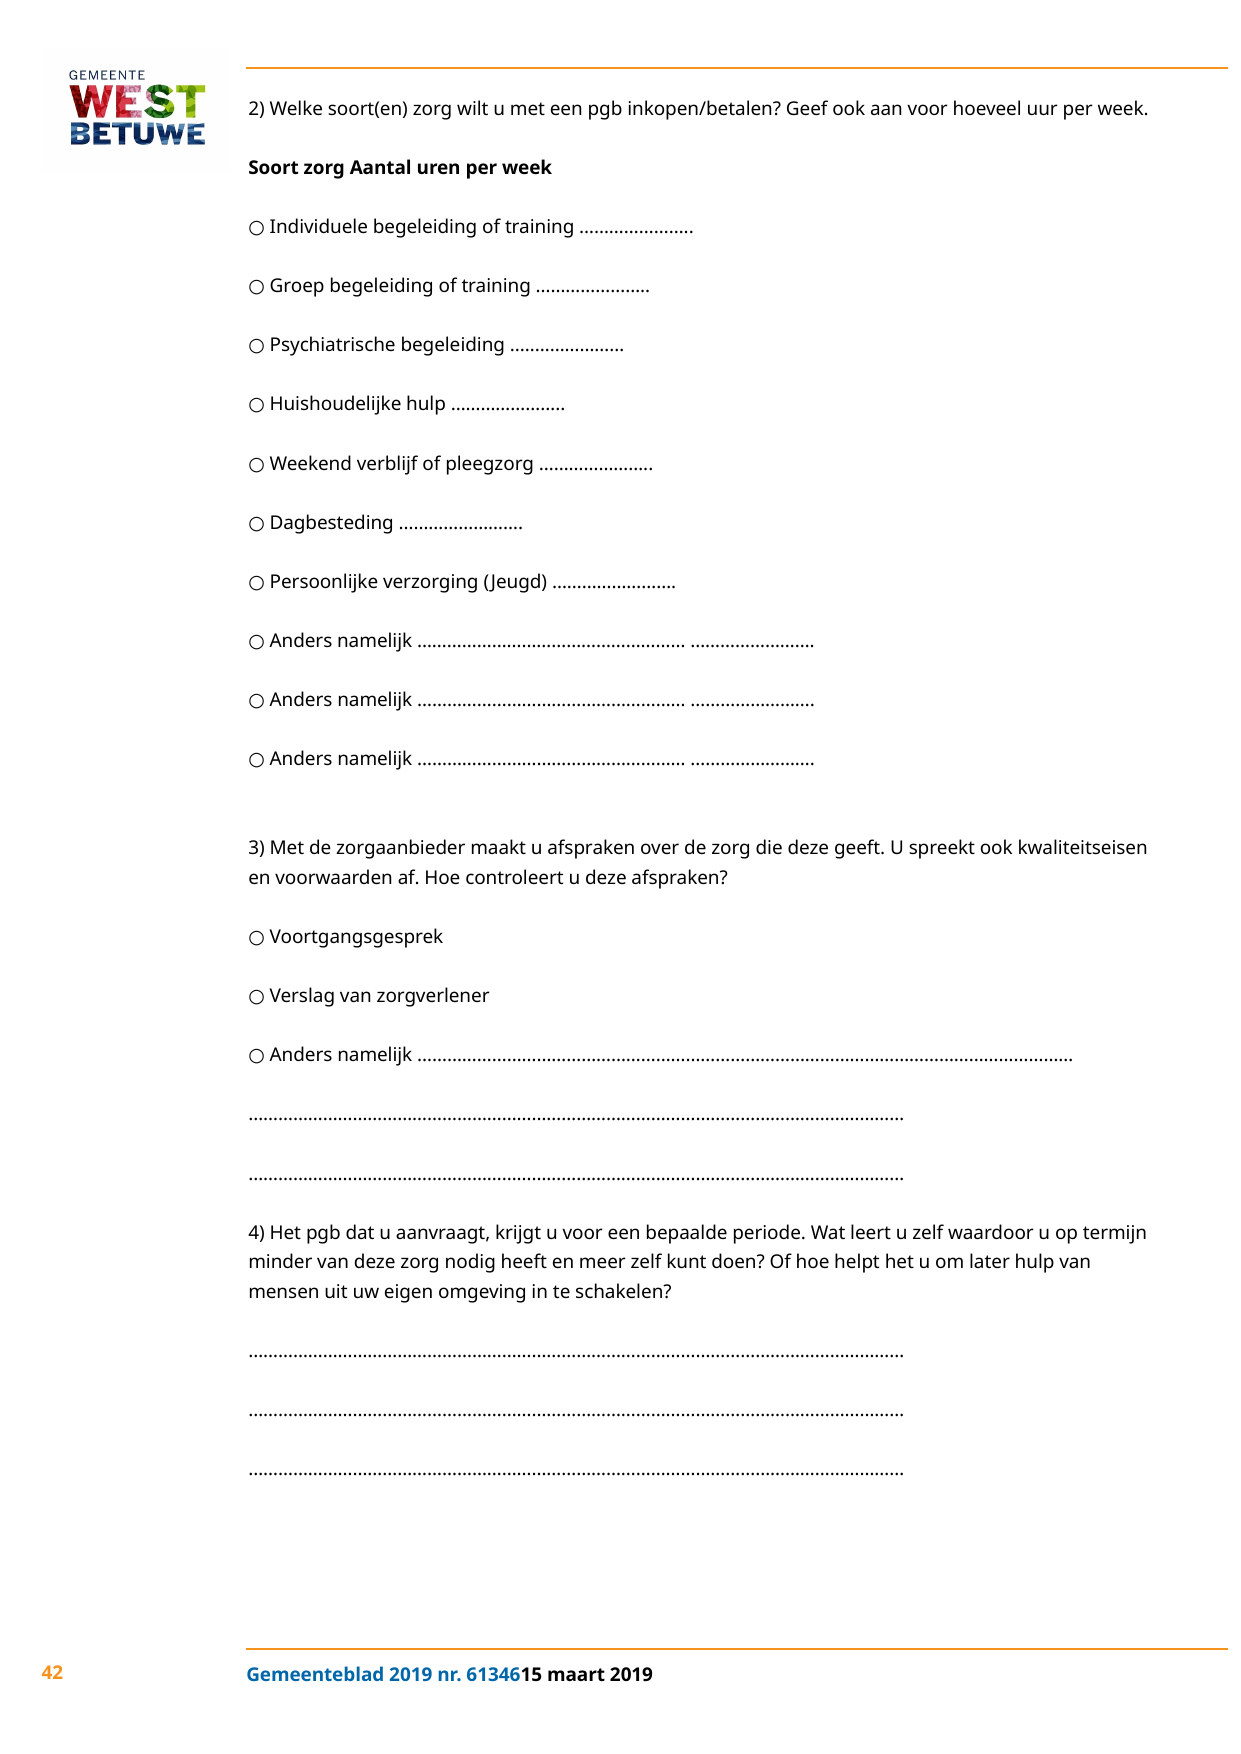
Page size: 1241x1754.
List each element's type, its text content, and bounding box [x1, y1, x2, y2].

picture [41, 47, 231, 172]
table_cell 2) Welke soort(en) zorg wilt u met een pgb inkopen/betalen? Geef ook aan voor hoeveel uur per week. Soort zorg Aantal uren per week ○ Individuele begeleiding of training ………………….. ○ Groep begeleiding of training ………………….. ○ Psychiatrische begeleiding ..………………… ○ Huishoudelijke hulp ………………….. ○ Weekend verblijf of pleegzorg ………………….. ○ Dagbesteding ……………………. ○ Persoonlijke verzorging (Jeugd) ……………………. ○ Anders namelijk ……………………………………………… ……………………. ○ Anders namelijk ……………………………………………… ……………………. ○ Anders namelijk ……………………………………………… ……………………. 3) Met de zorgaanbieder maakt u afspraken over de zorg die deze geeft. U spreekt ook kwaliteitseisen en voorwaarden af. Hoe controleert u deze afspraken? ○ Voortgangsgesprek ○ Verslag van zorgverlener ○ Anders namelijk …………………………………………………………………………………………………………………… …………………………………………………………………………………………………………………… …………………………………………………………………………………………………………………… 4) Het pgb dat u aanvraagt, krijgt u voor een bepaalde periode. Wat leert u zelf waardoor u op termijn minder van deze zorg nodig heeft en meer zelf kunt doen? Of hoe helpt het u om later hulp van mensen uit uw eigen omgeving in te schakelen? …………………………………………………………………………………………………………………… …………………………………………………………………………………………………………………… …………………………………………………………………………………………………………………… [248, 95, 1152, 1541]
